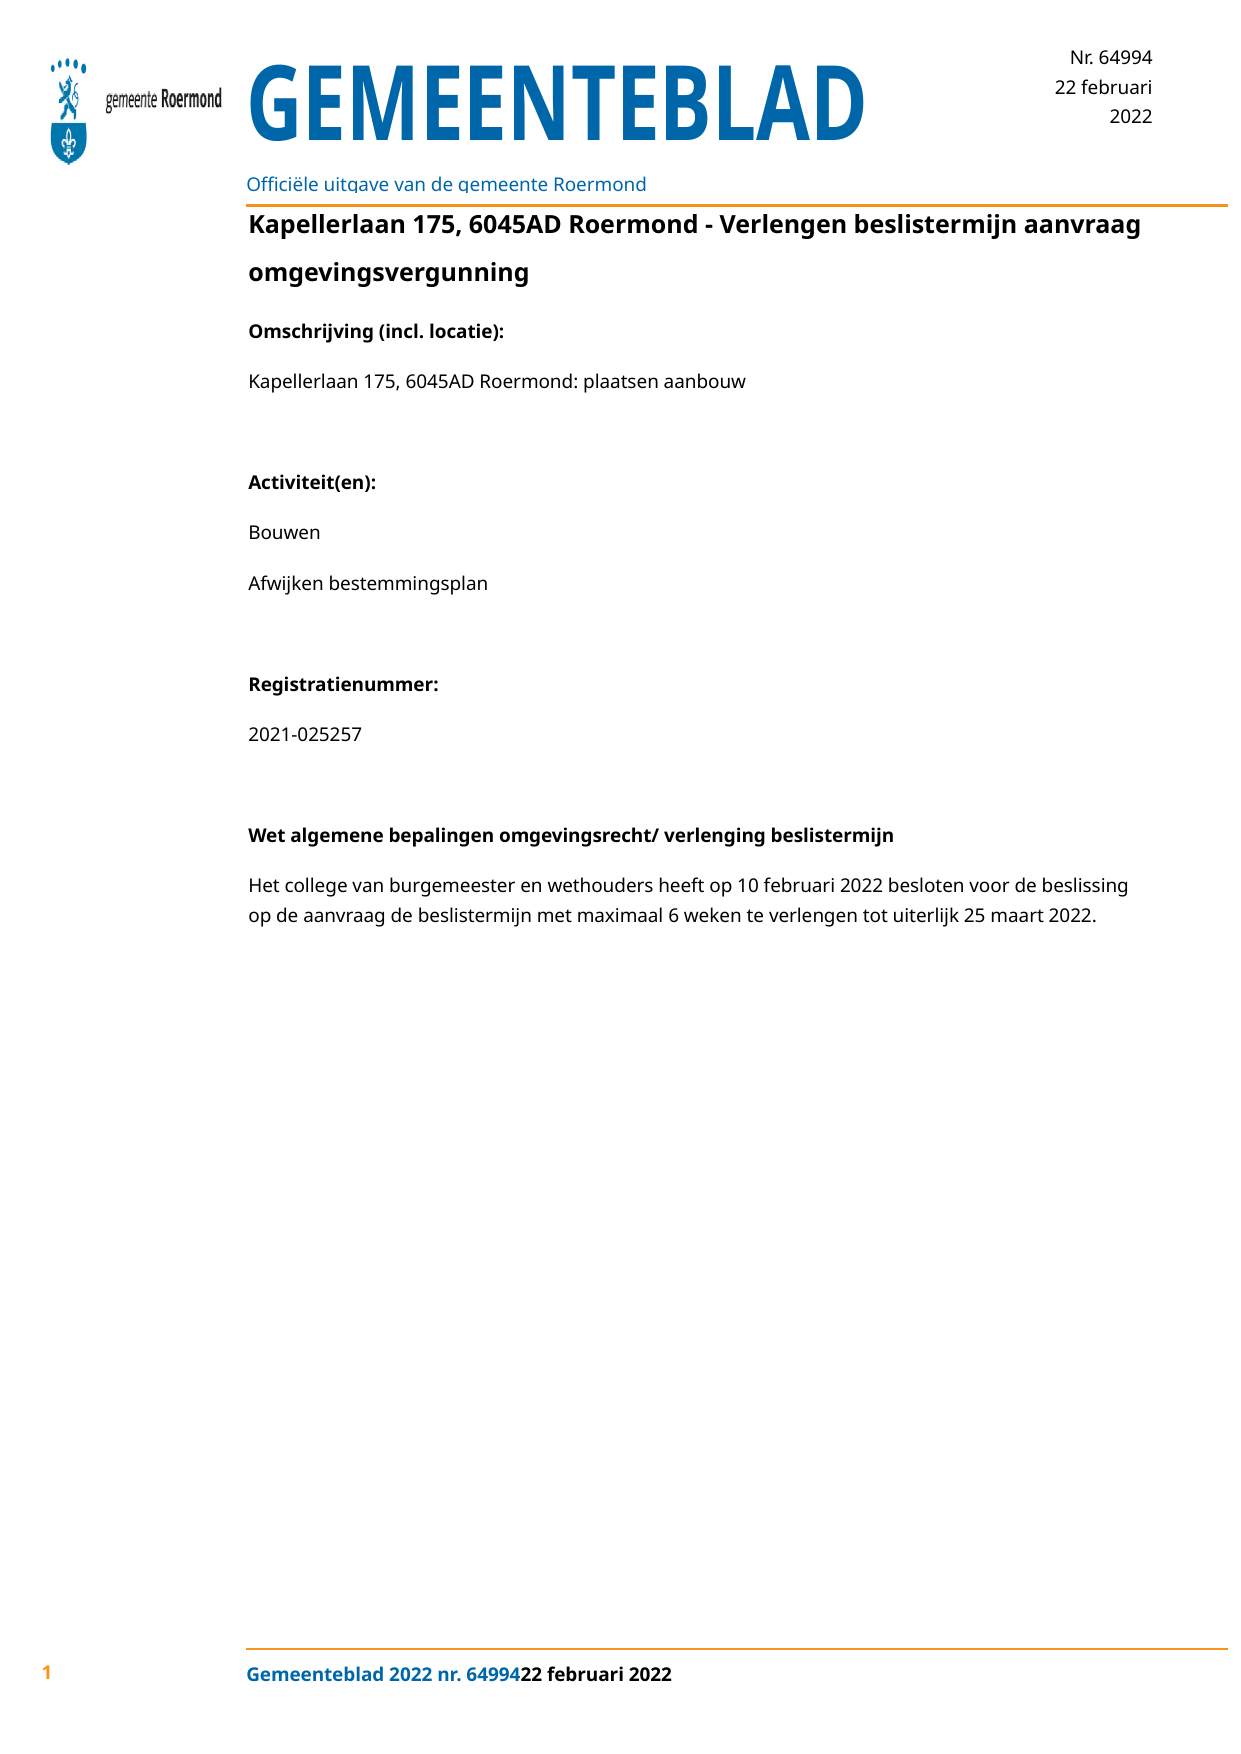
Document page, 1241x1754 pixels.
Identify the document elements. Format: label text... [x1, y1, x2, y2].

text Het college van burgemeester en wethouders heeft op 10 februari 2022 besloten voor de beslissing op de aanvraag de beslistermijn met maximaal 6 weken te verlengen tot uiterlijk 25 maart 2022. [248, 872, 1152, 928]
text 2021-025257 [248, 721, 1152, 747]
text Kapellerlaan 175, 6045AD Roermond: plaatsen aanbouw [248, 368, 1152, 394]
text Omschrijving (incl. locatie): [248, 318, 1152, 344]
text Wet algemene bepalingen omgevingsrecht/ verlenging beslistermijn [248, 822, 1152, 848]
text Registratienummer: [248, 671, 1152, 697]
text Bouwen [248, 519, 1152, 545]
text Afwijken bestemmingsplan [248, 570, 1152, 596]
text Activiteit(en): [248, 469, 1152, 495]
picture [41, 47, 231, 172]
text Kapellerlaan 175, 6045AD Roermond - Verlengen beslistermijn aanvraag omgevingsvergunning [248, 207, 1152, 288]
